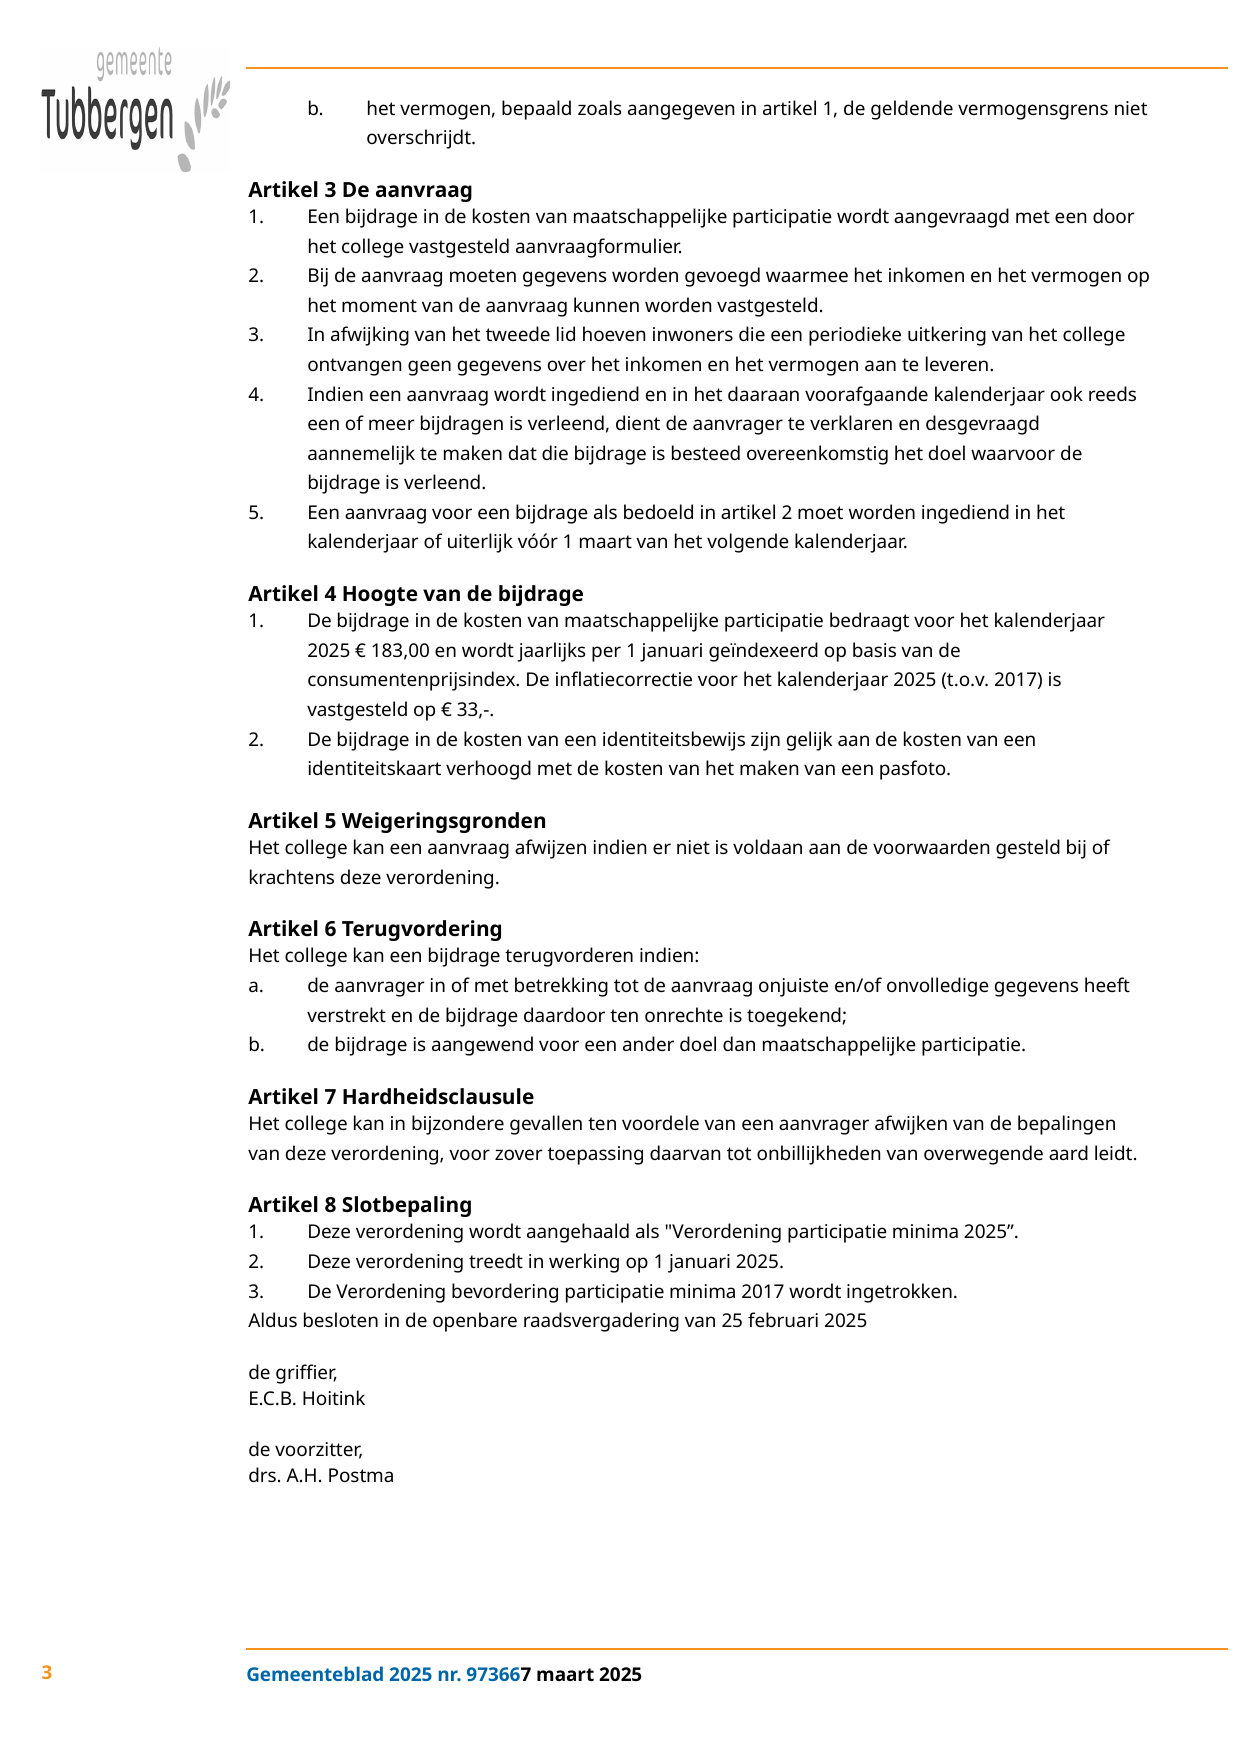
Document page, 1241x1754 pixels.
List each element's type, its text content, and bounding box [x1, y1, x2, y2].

text Artikel 6 Terugvordering [248, 914, 1152, 943]
list Deze verordening treedt in werking op 1 januari 2025. [248, 1248, 1152, 1274]
text Aldus besloten in de openbare raadsvergadering van 25 februari 2025 [248, 1307, 1152, 1333]
text Het college kan een bijdrage terugvorderen indien: [248, 943, 1152, 968]
list De Verordening bevordering participatie minima 2017 wordt ingetrokken. [248, 1278, 1152, 1304]
text Artikel 4 Hoogte van de bijdrage [248, 579, 1152, 607]
text Artikel 3 De aanvraag [248, 175, 1152, 203]
text de voorzitter, [248, 1436, 1152, 1462]
text Het college kan een aanvraag afwijzen indien er niet is voldaan aan de voorwaarden gesteld bij of krachtens deze verordening. [248, 834, 1152, 889]
list de aanvrager in of met betrekking tot de aanvraag onjuiste en/of onvolledige gegevens heeft verstrekt en de bijdrage daardoor ten onrechte is toegekend; [248, 972, 1152, 1028]
list de bijdrage is aangewend voor een ander doel dan maatschappelijke participatie. [248, 1031, 1152, 1057]
list De bijdrage in de kosten van maatschappelijke participatie bedraagt voor het kalenderjaar 2025 € 183,00 en wordt jaarlijks per 1 januari geïndexeerd op basis van de consumentenprijsindex. De inflatiecorrectie voor het kalenderjaar 2025 (t.o.v. 2017) is vastgesteld op € 33,-. [248, 607, 1152, 722]
picture [41, 47, 231, 172]
list In afwijking van het tweede lid hoeven inwoners die een periodieke uitkering van het college ontvangen geen gegevens over het inkomen en het vermogen aan te leveren. [248, 322, 1152, 377]
list het vermogen, bepaald zoals aangegeven in artikel 1, de geldende vermogensgrens niet overschrijdt. [307, 95, 1152, 150]
text Artikel 5 Weigeringsgronden [248, 806, 1152, 834]
text Artikel 7 Hardheidsclausule [248, 1082, 1152, 1110]
list De bijdrage in de kosten van een identiteitsbewijs zijn gelijk aan de kosten van een identiteitskaart verhoogd met de kosten van het maken van een pasfoto. [248, 726, 1152, 781]
list Een aanvraag voor een bijdrage als bedoeld in artikel 2 moet worden ingediend in het kalenderjaar of uiterlijk vóór 1 maart van het volgende kalenderjaar. [248, 499, 1152, 554]
text E.C.B. Hoitink [248, 1385, 1152, 1410]
list Bij de aanvraag moeten gegevens worden gevoegd waarmee het inkomen en het vermogen op het moment van de aanvraag kunnen worden vastgesteld. [248, 262, 1152, 318]
text Artikel 8 Slotbepaling [248, 1190, 1152, 1219]
list Indien een aanvraag wordt ingediend en in het daaraan voorafgaande kalenderjaar ook reeds een of meer bijdragen is verleend, dient de aanvrager te verklaren en desgevraagd aannemelijk te maken dat die bijdrage is besteed overeenkomstig het doel waarvoor de bijdrage is verleend. [248, 381, 1152, 495]
text de griffier, [248, 1359, 1152, 1385]
text Het college kan in bijzondere gevallen ten voordele van een aanvrager afwijken van de bepalingen van deze verordening, voor zover toepassing daarvan tot onbillijkheden van overwegende aard leidt. [248, 1110, 1152, 1166]
text drs. A.H. Postma [248, 1462, 1152, 1488]
list Deze verordening wordt aangehaald als "Verordening participatie minima 2025”. [248, 1219, 1152, 1244]
list Een bijdrage in de kosten van maatschappelijke participatie wordt aangevraagd met een door het college vastgesteld aanvraagformulier. [248, 203, 1152, 258]
